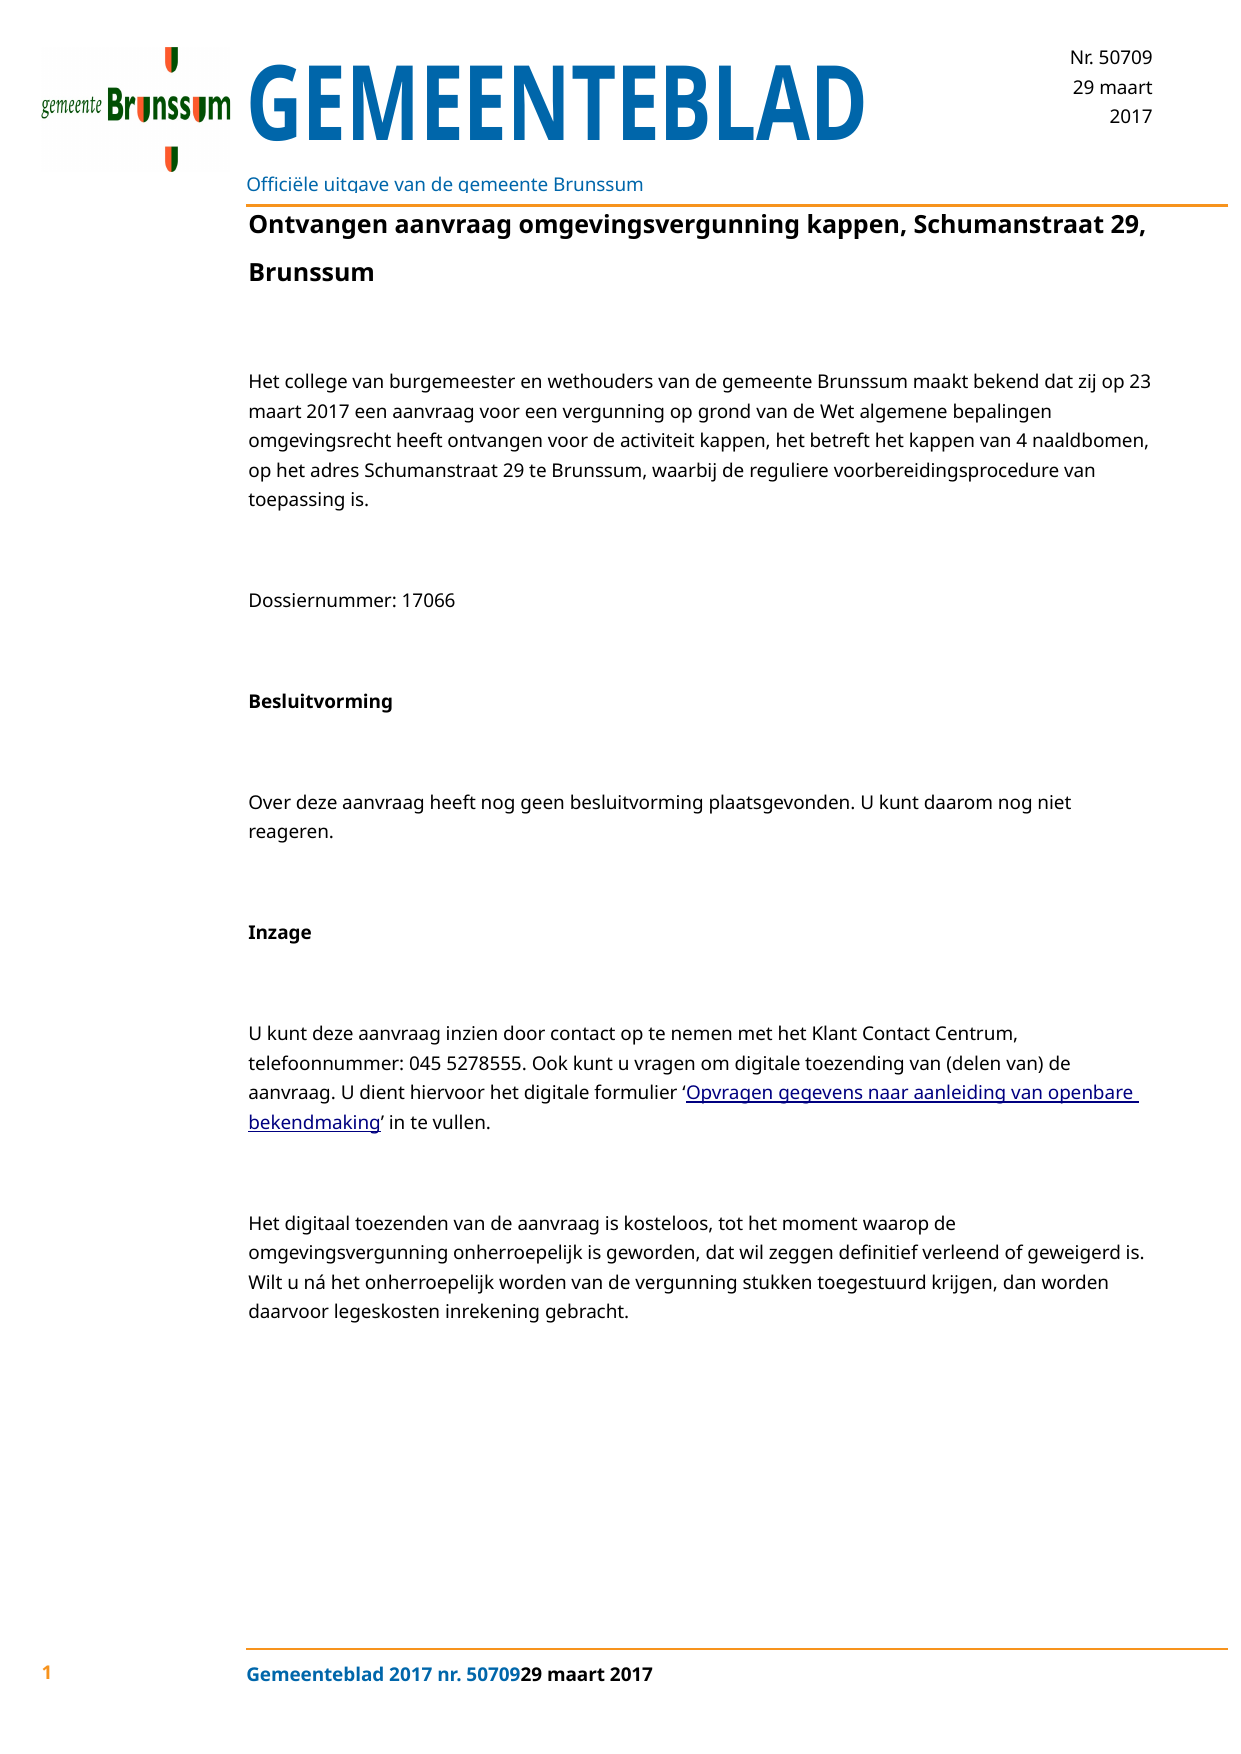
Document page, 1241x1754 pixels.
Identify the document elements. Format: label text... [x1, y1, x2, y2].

text U kunt deze aanvraag inzien door contact op te nemen met het Klant Contact Centrum, telefoonnummer: 045 5278555. Ook kunt u vragen om digitale toezending van (delen van) de aanvraag. U dient hiervoor het digitale formulier ‘Opvragen gegevens naar aanleiding van openbare bekendmaking’ in te vullen. [248, 1020, 1152, 1135]
picture [41, 47, 231, 172]
text Het digitaal toezenden van de aanvraag is kosteloos, tot het moment waarop de omgevingsvergunning onherroepelijk is geworden, dat wil zeggen definitief verleend of geweigerd is. Wilt u ná het onherroepelijk worden van de vergunning stukken toegestuurd krijgen, dan worden daarvoor legeskosten inrekening gebracht. [248, 1210, 1152, 1324]
text Over deze aanvraag heeft nog geen besluitvorming plaatsgevonden. U kunt daarom nog niet reageren. [248, 789, 1152, 844]
text Het college van burgemeester en wethouders van de gemeente Brunssum maakt bekend dat zij op 23 maart 2017 een aanvraag voor een vergunning op grond van de Wet algemene bepalingen omgevingsrecht heeft ontvangen voor de activiteit kappen, het betreft het kappen van 4 naaldbomen, op het adres Schumanstraat 29 te Brunssum, waarbij de reguliere voorbereidingsprocedure van toepassing is. [248, 368, 1152, 512]
text Inzage [248, 919, 1152, 945]
text Dossiernummer: 17066 [248, 587, 1152, 613]
text Ontvangen aanvraag omgevingsvergunning kappen, Schumanstraat 29, Brunssum [248, 207, 1152, 288]
text Besluitvorming [248, 688, 1152, 714]
